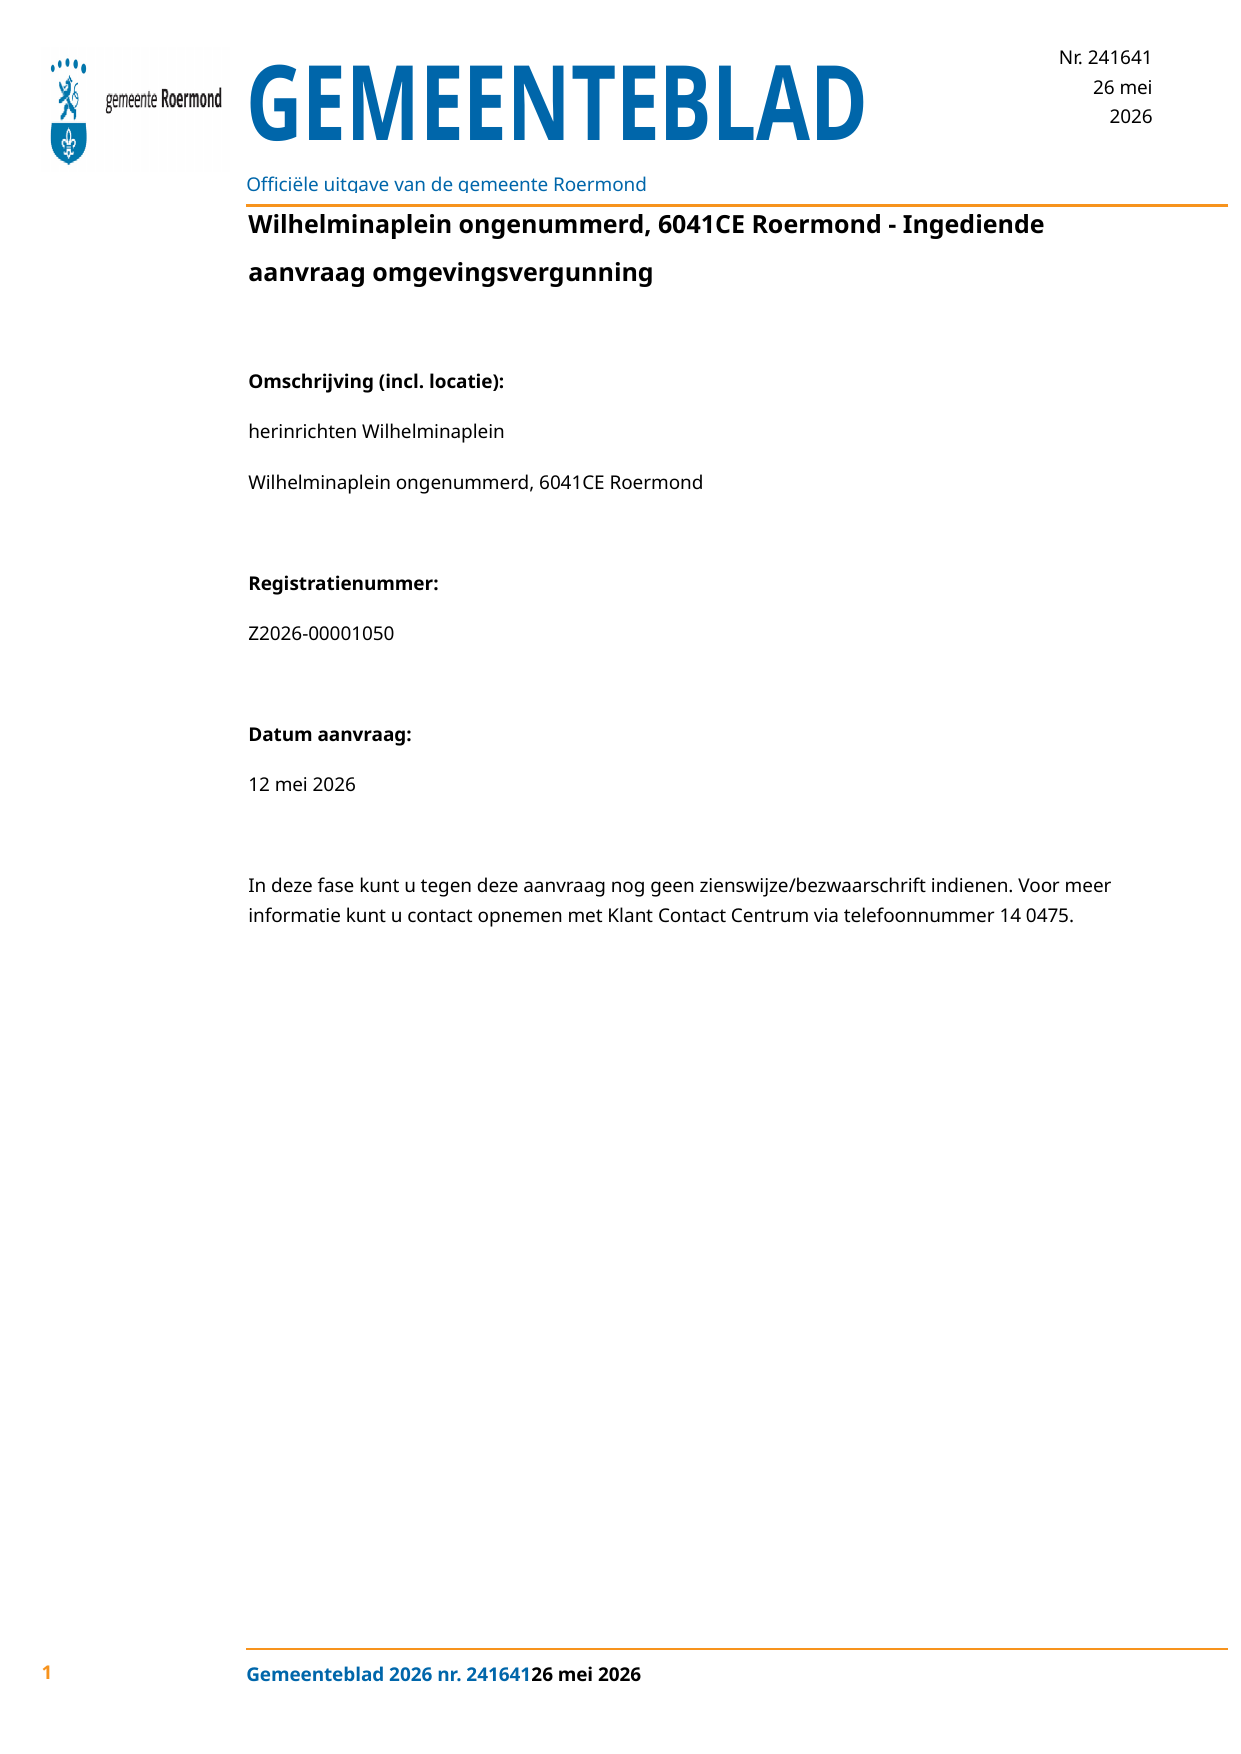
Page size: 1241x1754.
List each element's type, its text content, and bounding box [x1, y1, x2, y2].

picture [41, 47, 231, 172]
text Wilhelminaplein ongenummerd, 6041CE Roermond [248, 469, 1152, 495]
text Datum aanvraag: [248, 721, 1152, 747]
text herinrichten Wilhelminaplein [248, 419, 1152, 444]
text 12 mei 2026 [248, 772, 1152, 797]
text In deze fase kunt u tegen deze aanvraag nog geen zienswijze/bezwaarschrift indienen. Voor meer informatie kunt u contact opnemen met Klant Contact Centrum via telefoonnummer 14 0475. [248, 872, 1152, 928]
text Z2026-00001050 [248, 620, 1152, 646]
text Wilhelminaplein ongenummerd, 6041CE Roermond - Ingediende aanvraag omgevingsvergunning [248, 207, 1152, 288]
text Omschrijving (incl. locatie): [248, 368, 1152, 394]
text Registratienummer: [248, 570, 1152, 596]
